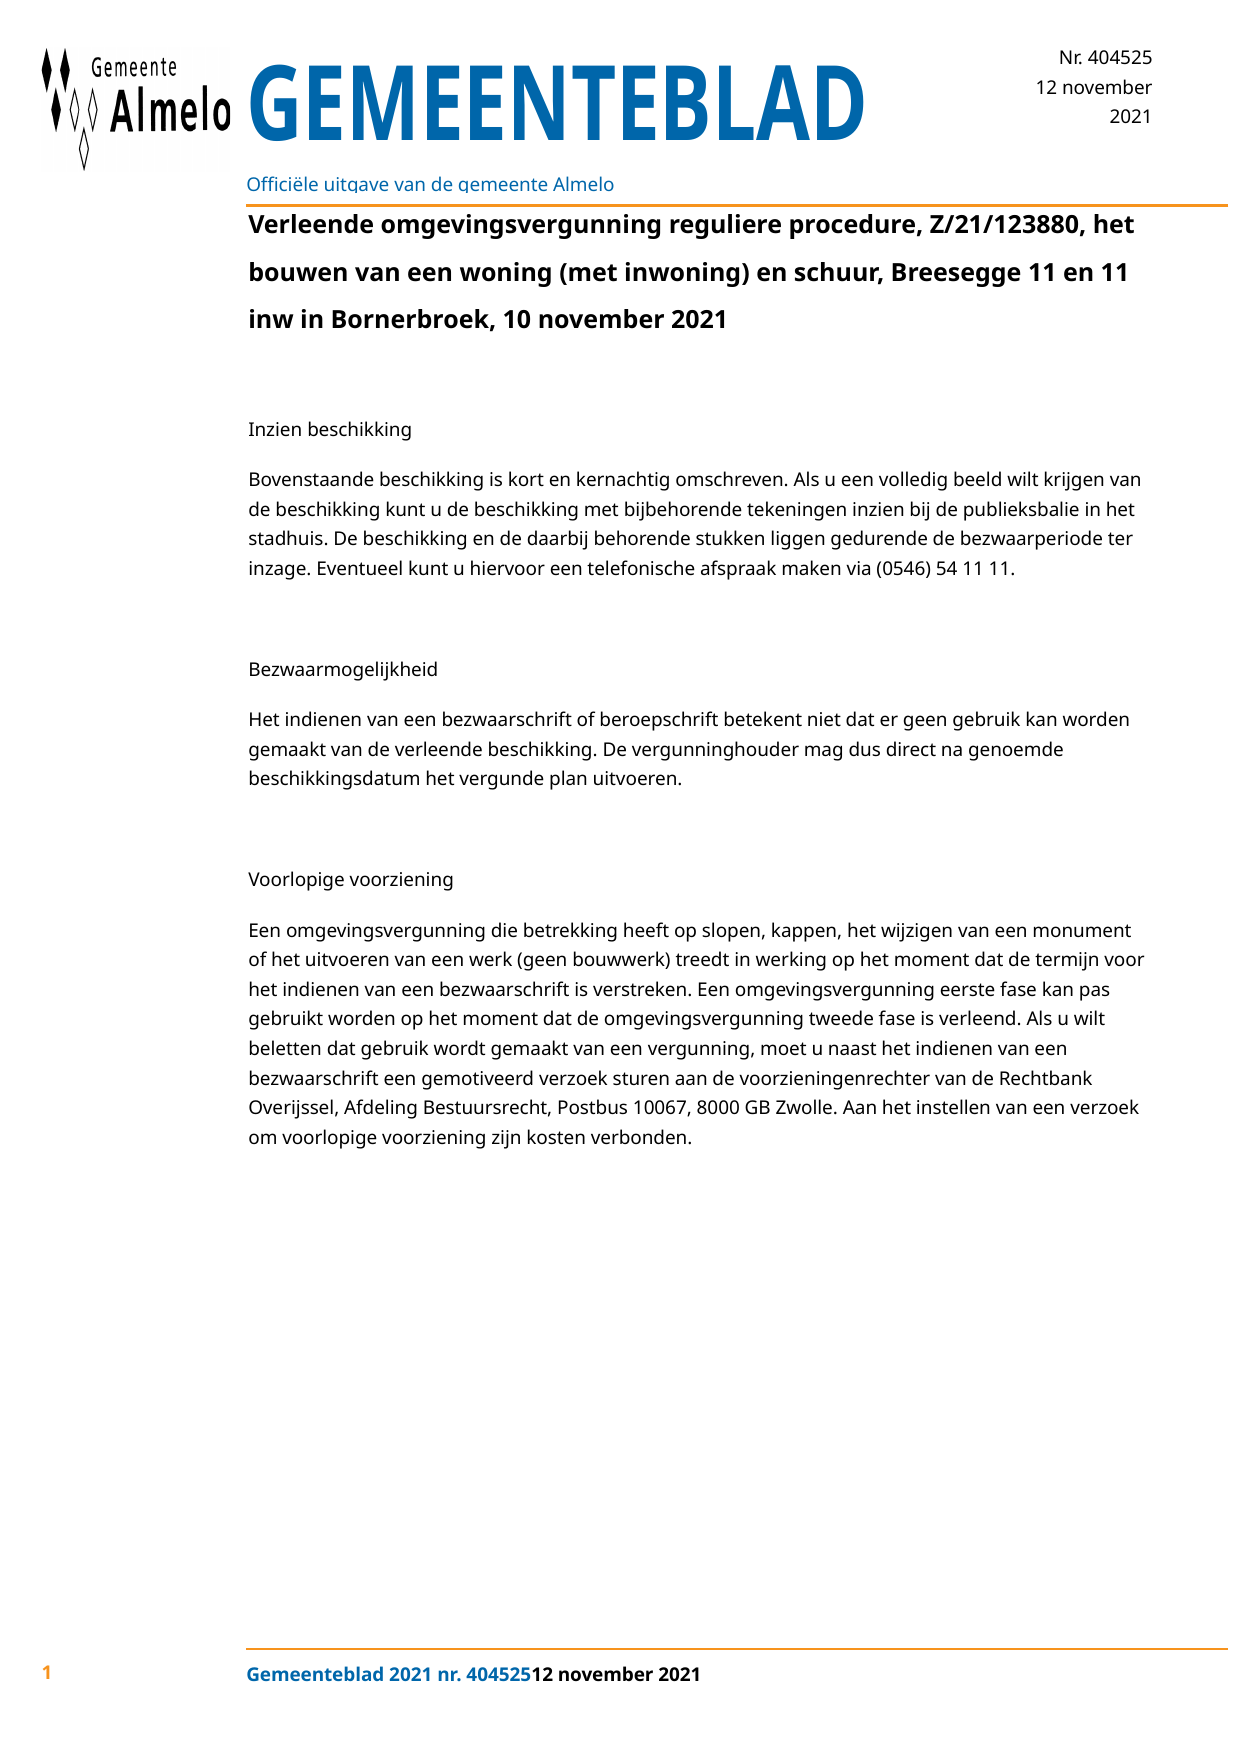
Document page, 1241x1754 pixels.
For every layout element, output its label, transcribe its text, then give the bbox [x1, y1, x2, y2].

text Inzien beschikking [248, 416, 1152, 442]
text Bovenstaande beschikking is kort en kernachtig omschreven. Als u een volledig beeld wilt krijgen van de beschikking kunt u de beschikking met bijbehorende tekeningen inzien bij de publieksbalie in het stadhuis. De beschikking en de daarbij behorende stukken liggen gedurende de bezwaarperiode ter inzage. Eventueel kunt u hiervoor een telefonische afspraak maken via (0546) 54 11 11. [248, 466, 1152, 581]
text Voorlopige voorziening [248, 866, 1152, 892]
text Een omgevingsvergunning die betrekking heeft op slopen, kappen, het wijzigen van een monument of het uitvoeren van een werk (geen bouwwerk) treedt in werking op het moment dat de termijn voor het indienen van een bezwaarschrift is verstreken. Een omgevingsvergunning eerste fase kan pas gebruikt worden op het moment dat de omgevingsvergunning tweede fase is verleend. Als u wilt beletten dat gebruik wordt gemaakt van een vergunning, moet u naast het indienen van een bezwaarschrift een gemotiveerd verzoek sturen aan de voorzieningenrechter van de Rechtbank Overijssel, Afdeling Bestuursrecht, Postbus 10067, 8000 GB Zwolle. Aan het instellen van een verzoek om voorlopige voorziening zijn kosten verbonden. [248, 917, 1152, 1149]
text Bezwaarmogelijkheid [248, 656, 1152, 682]
picture [41, 47, 231, 172]
text Verleende omgevingsvergunning reguliere procedure, Z/21/123880, het bouwen van een woning (met inwoning) en schuur, Breesegge 11 en 11 inw in Bornerbroek, 10 november 2021 [248, 207, 1152, 336]
text Het indienen van een bezwaarschrift of beroepschrift betekent niet dat er geen gebruik kan worden gemaakt van de verleende beschikking. De vergunninghouder mag dus direct na genoemde beschikkingsdatum het vergunde plan uitvoeren. [248, 706, 1152, 791]
